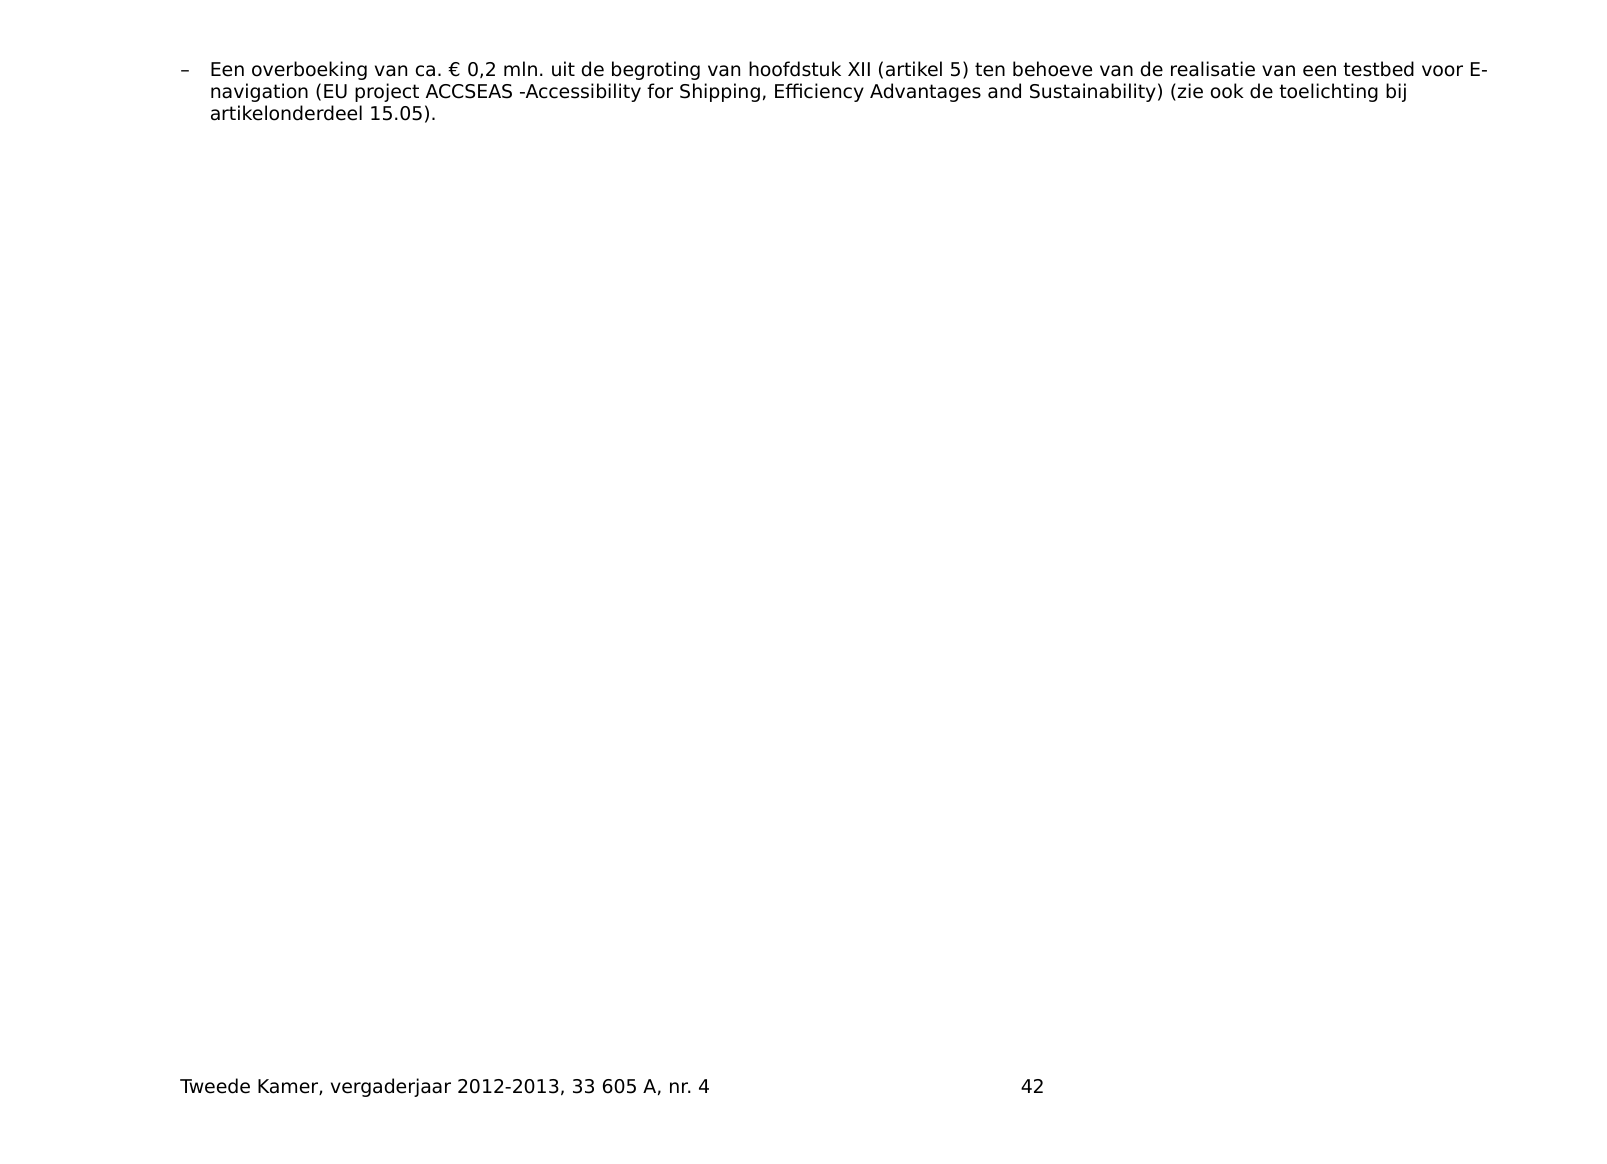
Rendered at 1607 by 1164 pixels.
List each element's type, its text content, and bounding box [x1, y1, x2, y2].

text – Een overboeking van ca. € 0,2 mln. uit de begroting van hoofdstuk XII (artikel 5) ten behoeve van de realisatie van een testbed voor E-navigation (EU project ACCSEAS -Accessibility for Shipping, Efficiency Advantages and Sustainability) (zie ook de toelichting bij artikelonderdeel 15.05). [180, 59, 1529, 125]
